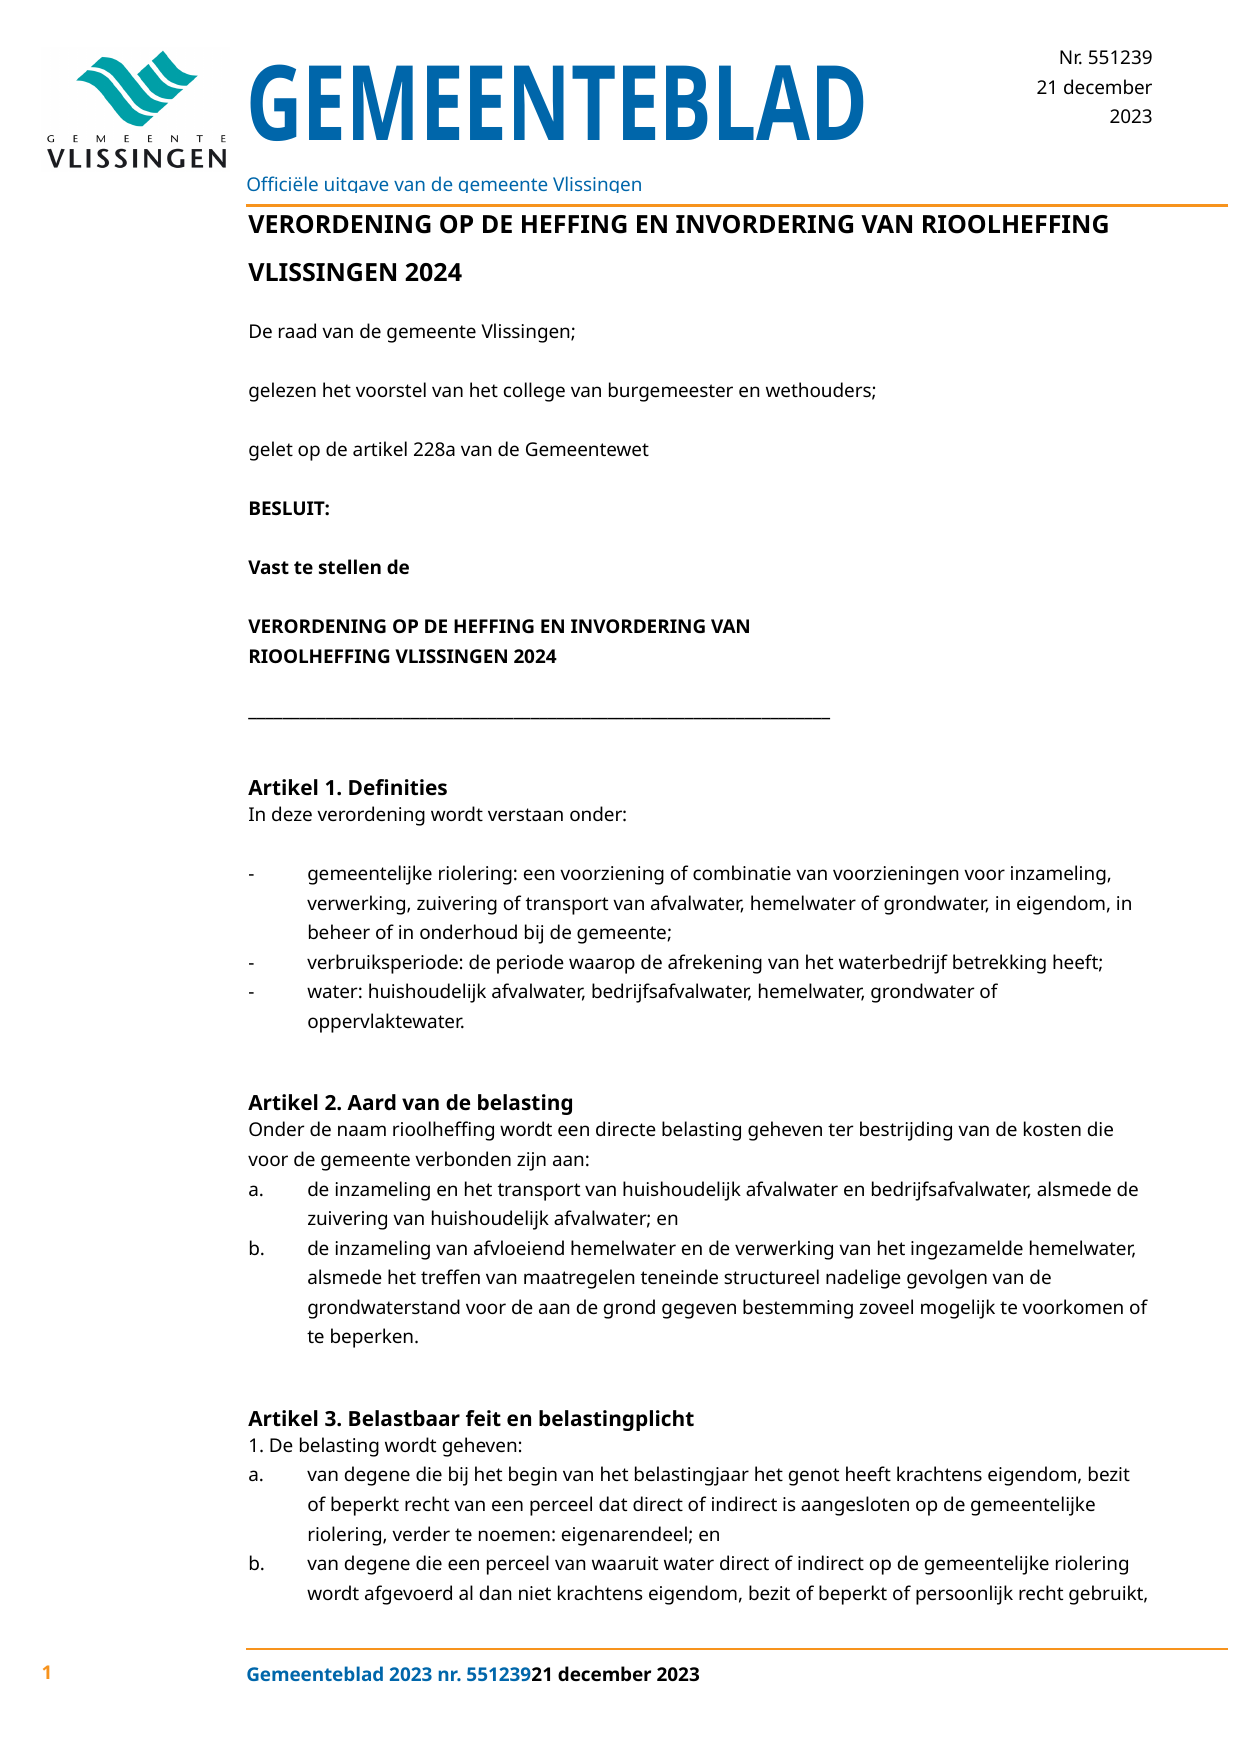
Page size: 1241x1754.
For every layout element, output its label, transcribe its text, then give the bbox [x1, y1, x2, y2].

text VERORDENING OP DE HEFFING EN INVORDERING VAN [248, 614, 1152, 639]
text 1. De belasting wordt geheven: [248, 1432, 1152, 1458]
list de inzameling en het transport van huishoudelijk afvalwater en bedrijfsafvalwater, alsmede de zuivering van huishoudelijk afvalwater; en [248, 1176, 1152, 1231]
text BESLUIT: [248, 495, 1152, 521]
text gelet op de artikel 228a van de Gemeentewet [248, 436, 1152, 462]
list van degene die bij het begin van het belastingjaar het genot heeft krachtens eigendom, bezit of beperkt recht van een perceel dat direct of indirect is aangesloten op de gemeentelijke riolering, verder te noemen: eigenarendeel; en [248, 1462, 1152, 1547]
text ____________________________________________________________________ [248, 694, 1152, 722]
picture [41, 47, 231, 172]
list van degene die een perceel van waaruit water direct of indirect op de gemeentelijke riolering wordt afgevoerd al dan niet krachtens eigendom, bezit of beperkt of persoonlijk recht gebruikt, [248, 1550, 1152, 1606]
text Artikel 3. Belastbaar feit en belastingplicht [248, 1404, 1152, 1432]
text In deze verordening wordt verstaan onder: [248, 801, 1152, 827]
list de inzameling van afvloeiend hemelwater en de verwerking van het ingezamelde hemelwater, alsmede het treffen van maatregelen teneinde structureel nadelige gevolgen van de grondwaterstand voor de aan de grond gegeven bestemming zoveel mogelijk te voorkomen of te beperken. [248, 1235, 1152, 1349]
list verbruiksperiode: de periode waarop de afrekening van het waterbedrijf betrekking heeft; [248, 949, 1152, 975]
text VERORDENING OP DE HEFFING EN INVORDERING VAN RIOOLHEFFING VLISSINGEN 2024 [248, 207, 1152, 288]
text RIOOLHEFFING VLISSINGEN 2024 [248, 643, 1152, 669]
text Vast te stellen de [248, 554, 1152, 580]
text gelezen het voorstel van het college van burgemeester en wethouders; [248, 377, 1152, 403]
list gemeentelijke riolering: een voorziening of combinatie van voorzieningen voor inzameling, verwerking, zuivering of transport van afvalwater, hemelwater of grondwater, in eigendom, in beheer of in onderhoud bij de gemeente; [248, 860, 1152, 945]
list water: huishoudelijk afvalwater, bedrijfsafvalwater, hemelwater, grondwater of oppervlaktewater. [248, 978, 1152, 1034]
text De raad van de gemeente Vlissingen; [248, 318, 1152, 344]
text Artikel 2. Aard van de belasting [248, 1088, 1152, 1117]
text Onder de naam rioolheffing wordt een directe belasting geheven ter bestrijding van de kosten die voor de gemeente verbonden zijn aan: [248, 1117, 1152, 1172]
text Artikel 1. Definities [248, 773, 1152, 801]
